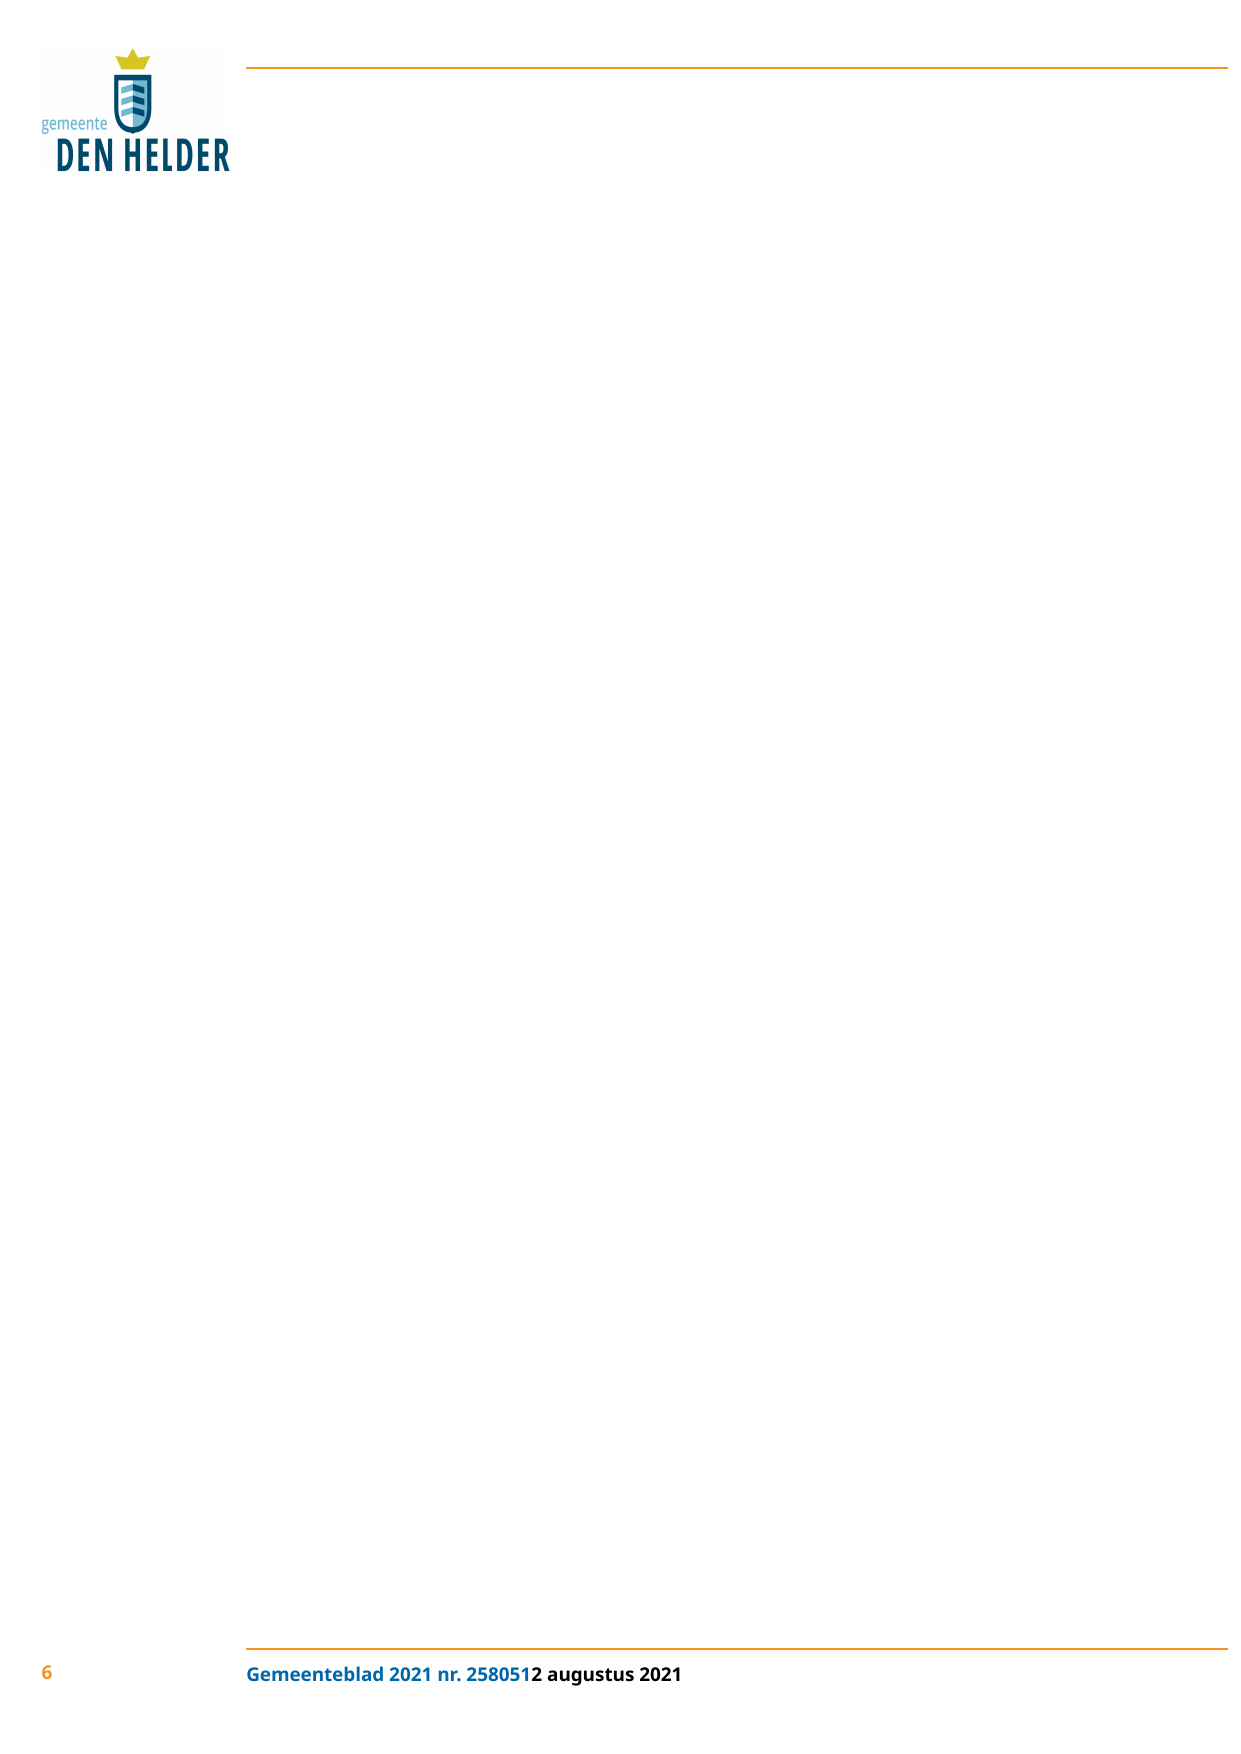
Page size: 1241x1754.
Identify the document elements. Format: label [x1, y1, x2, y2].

picture [41, 47, 231, 172]
picture [63, 144, 68, 165]
picture [100, 154, 106, 172]
picture [220, 160, 224, 172]
picture [130, 157, 135, 172]
picture [182, 144, 187, 165]
